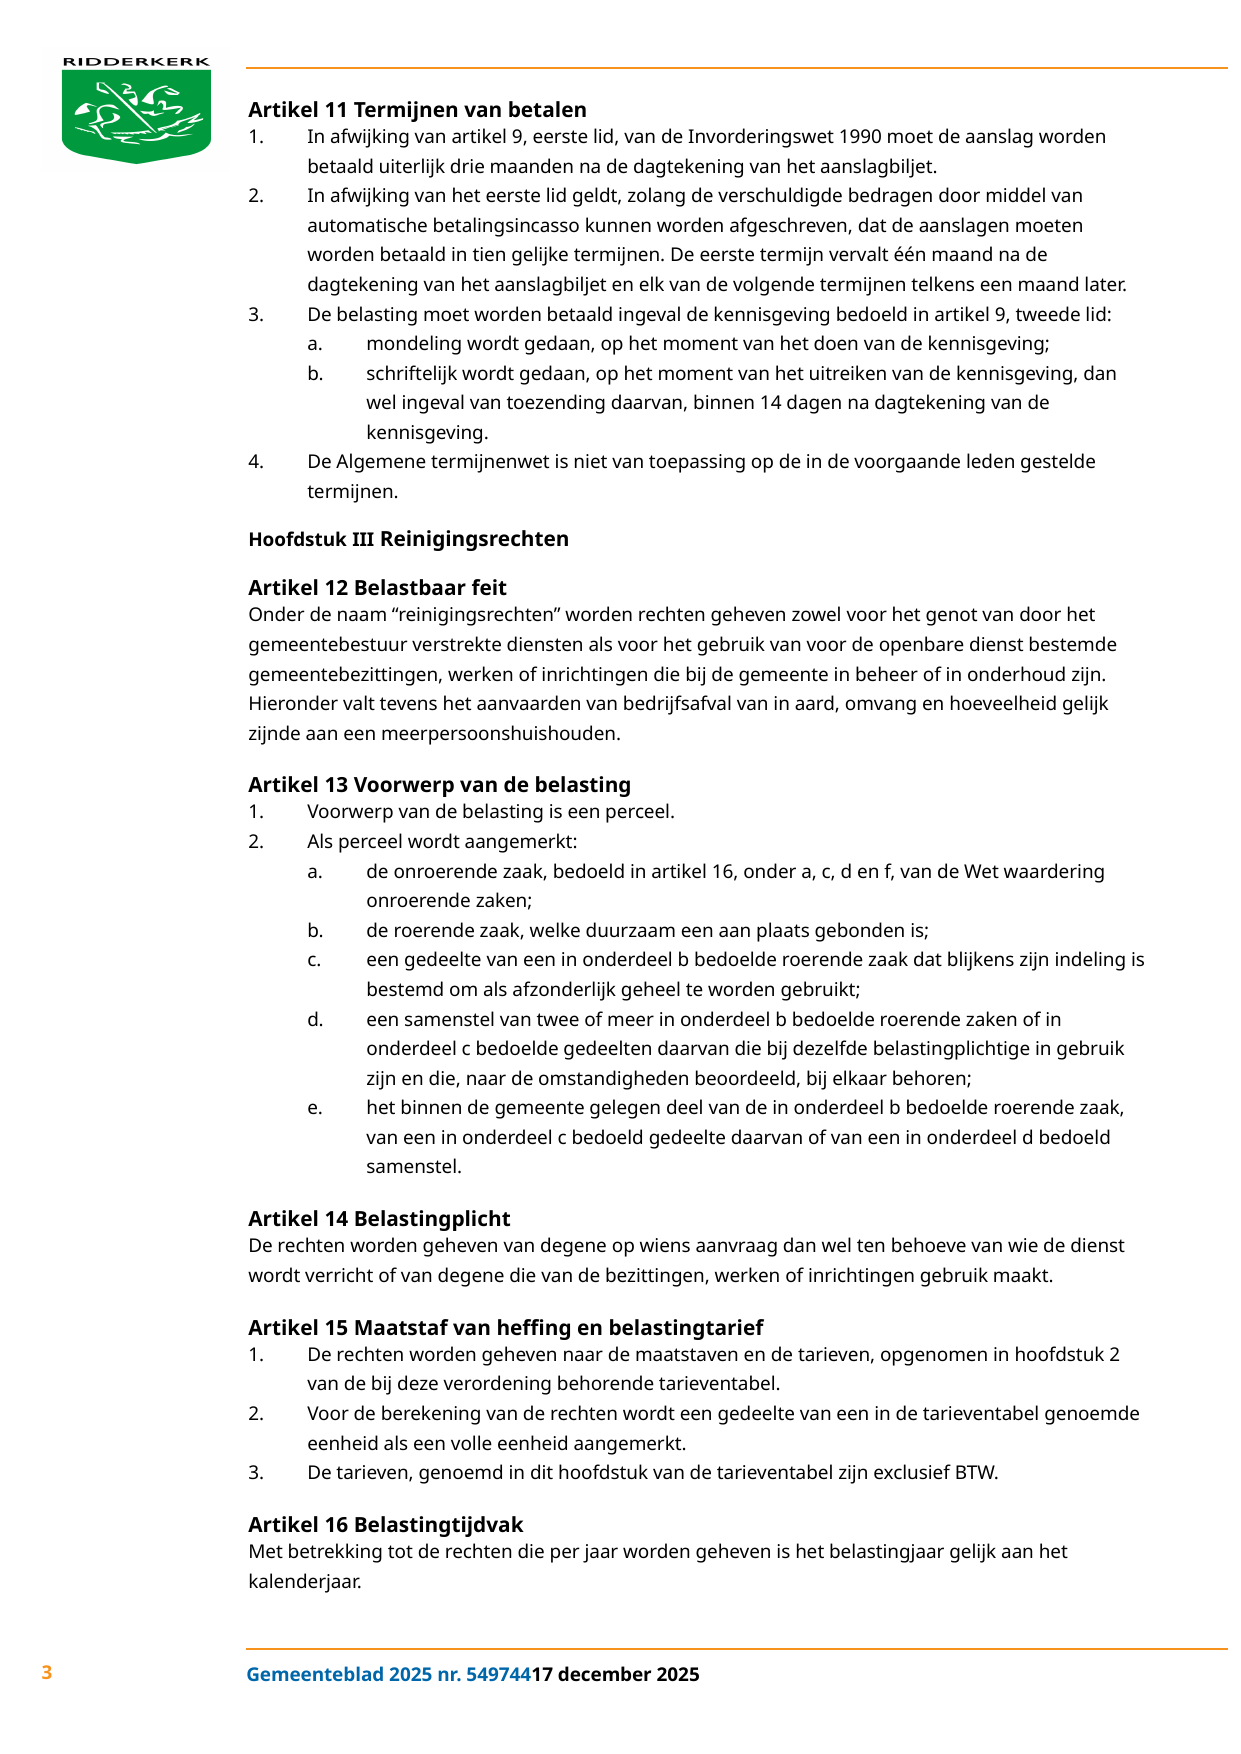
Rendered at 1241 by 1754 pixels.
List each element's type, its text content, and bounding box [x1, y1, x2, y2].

picture [41, 47, 231, 172]
list In afwijking van artikel 9, eerste lid, van de Invorderingswet 1990 moet de aanslag worden betaald uiterlijk drie maanden na de dagtekening van het aanslagbiljet. [248, 123, 1152, 178]
list Voorwerp van de belasting is een perceel. [248, 799, 1152, 824]
list De Algemene termijnenwet is niet van toepassing op de in de voorgaande leden gestelde termijnen. [248, 449, 1152, 504]
text Artikel 16 Belastingtijdvak [248, 1510, 1152, 1538]
list een gedeelte van een in onderdeel b bedoelde roerende zaak dat blijkens zijn indeling is bestemd om als afzonderlijk geheel te worden gebruikt; [307, 947, 1152, 1002]
list mondeling wordt gedaan, op het moment van het doen van de kennisgeving; [307, 330, 1152, 356]
text Artikel 11 Termijnen van betalen [248, 95, 1152, 123]
list de roerende zaak, welke duurzaam een aan plaats gebonden is; [307, 917, 1152, 943]
text Artikel 15 Maatstaf van heffing en belastingtarief [248, 1313, 1152, 1341]
list de onroerende zaak, bedoeld in artikel 16, onder a, c, d en f, van de Wet waardering onroerende zaken; [307, 858, 1152, 913]
text Hoofdstuk III Reinigingsrechten [248, 524, 1152, 552]
list Voor de berekening van de rechten wordt een gedeelte van een in de tarieventabel genoemde eenheid als een volle eenheid aangemerkt. [248, 1400, 1152, 1456]
text Onder de naam “reinigingsrechten” worden rechten geheven zowel voor het genot van door het gemeentebestuur verstrekte diensten als voor het gebruik van voor de openbare dienst bestemde gemeentebezittingen, werken of inrichtingen die bij de gemeente in beheer of in onderhoud zijn. Hieronder valt tevens het aanvaarden van bedrijfsafval van in aard, omvang en hoeveelheid gelijk zijnde aan een meerpersoonshuishouden. [248, 602, 1152, 746]
list het binnen de gemeente gelegen deel van de in onderdeel b bedoelde roerende zaak, van een in onderdeel c bedoeld gedeelte daarvan of van een in onderdeel d bedoeld samenstel. [307, 1094, 1152, 1179]
text Met betrekking tot de rechten die per jaar worden geheven is het belastingjaar gelijk aan het kalenderjaar. [248, 1538, 1152, 1593]
list De rechten worden geheven naar de maatstaven en de tarieven, opgenomen in hoofdstuk 2 van de bij deze verordening behorende tarieventabel. [248, 1341, 1152, 1396]
list In afwijking van het eerste lid geldt, zolang de verschuldigde bedragen door middel van automatische betalingsincasso kunnen worden afgeschreven, dat de aanslagen moeten worden betaald in tien gelijke termijnen. De eerste termijn vervalt één maand na de dagtekening van het aanslagbiljet en elk van de volgende termijnen telkens een maand later. [248, 182, 1152, 297]
list schriftelijk wordt gedaan, op het moment van het uitreiken van de kennisgeving, dan wel ingeval van toezending daarvan, binnen 14 dagen na dagtekening van de kennisgeving. [307, 360, 1152, 445]
text Artikel 13 Voorwerp van de belasting [248, 770, 1152, 799]
text Artikel 14 Belastingplicht [248, 1204, 1152, 1233]
text De rechten worden geheven van degene op wiens aanvraag dan wel ten behoeve van wie de dienst wordt verricht of van degene die van de bezittingen, werken of inrichtingen gebruik maakt. [248, 1233, 1152, 1288]
list Als perceel wordt aangemerkt: [248, 828, 1152, 854]
text Artikel 12 Belastbaar feit [248, 573, 1152, 602]
list De belasting moet worden betaald ingeval de kennisgeving bedoeld in artikel 9, tweede lid: [248, 301, 1152, 326]
list De tarieven, genoemd in dit hoofdstuk van de tarieventabel zijn exclusief BTW. [248, 1459, 1152, 1485]
list een samenstel van twee of meer in onderdeel b bedoelde roerende zaken of in onderdeel c bedoelde gedeelten daarvan die bij dezelfde belastingplichtige in gebruik zijn en die, naar de omstandigheden beoordeeld, bij elkaar behoren; [307, 1006, 1152, 1091]
